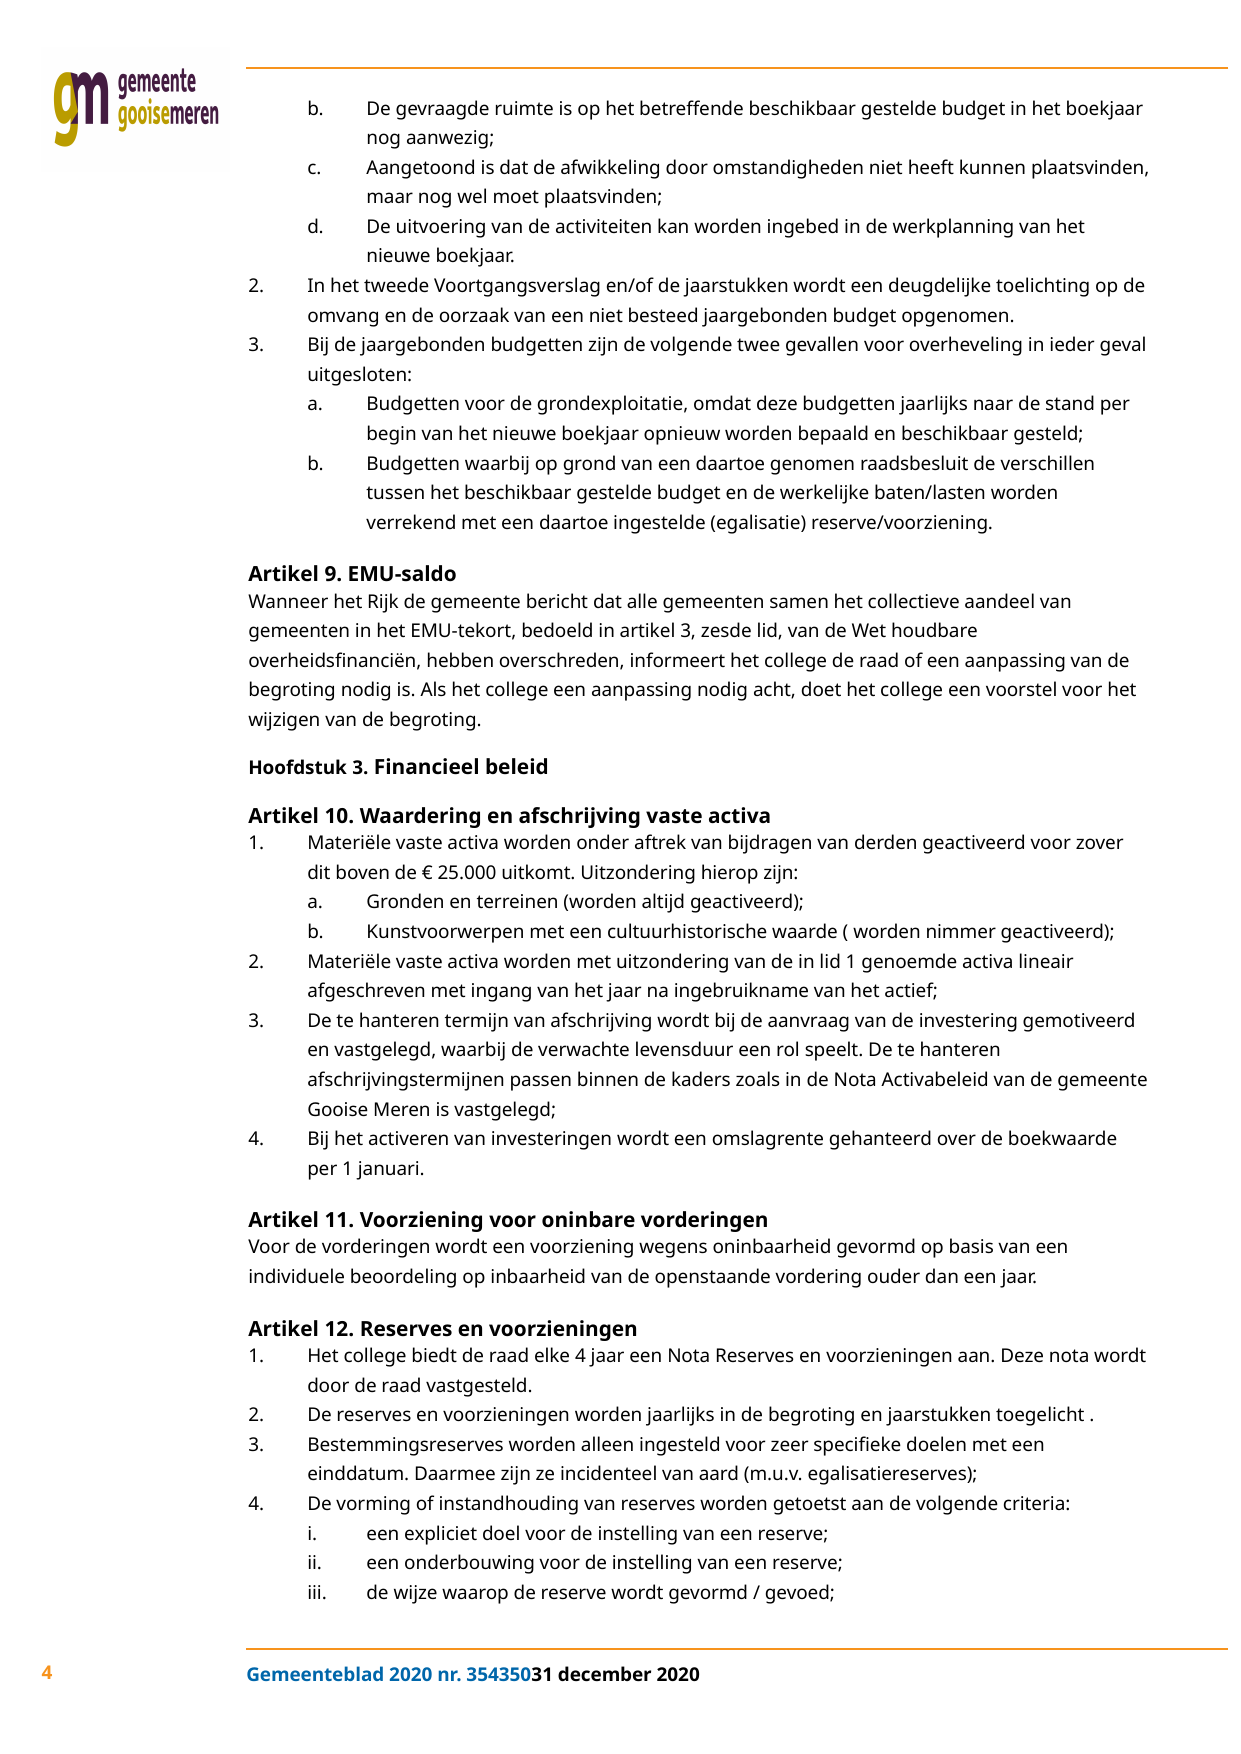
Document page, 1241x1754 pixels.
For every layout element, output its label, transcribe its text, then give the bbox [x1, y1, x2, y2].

text Hoofdstuk 3. Financieel beleid [248, 752, 1152, 780]
list Materiële vaste activa worden met uitzondering van de in lid 1 genoemde activa lineair afgeschreven met ingang van het jaar na ingebruikname van het actief; [248, 948, 1152, 1003]
text Artikel 11. Voorziening voor oninbare vorderingen [248, 1205, 1152, 1234]
picture [41, 47, 231, 172]
list Kunstvoorwerpen met een cultuurhistorische waarde ( worden nimmer geactiveerd); [307, 918, 1152, 944]
list Materiële vaste activa worden onder aftrek van bijdragen van derden geactiveerd voor zover dit boven de € 25.000 uitkomt. Uitzondering hierop zijn: [248, 829, 1152, 885]
list een expliciet doel voor de instelling van een reserve; [307, 1520, 1152, 1545]
list Budgetten waarbij op grond van een daartoe genomen raadsbesluit de verschillen tussen het beschikbaar gestelde budget en de werkelijke baten/lasten worden verrekend met een daartoe ingestelde (egalisatie) reserve/voorziening. [307, 450, 1152, 535]
text Voor de vorderingen wordt een voorziening wegens oninbaarheid gevormd op basis van een individuele beoordeling op inbaarheid van de openstaande vordering ouder dan een jaar. [248, 1234, 1152, 1289]
list De vorming of instandhouding van reserves worden getoetst aan de volgende criteria: [248, 1490, 1152, 1516]
list een onderbouwing voor de instelling van een reserve; [307, 1549, 1152, 1575]
list Bij het activeren van investeringen wordt een omslagrente gehanteerd over de boekwaarde per 1 januari. [248, 1125, 1152, 1181]
list De gevraagde ruimte is op het betreffende beschikbaar gestelde budget in het boekjaar nog aanwezig; [307, 95, 1152, 150]
list Bij de jaargebonden budgetten zijn de volgende twee gevallen voor overheveling in ieder geval uitgesloten: [248, 331, 1152, 387]
list Aangetoond is dat de afwikkeling door omstandigheden niet heeft kunnen plaatsvinden, maar nog wel moet plaatsvinden; [307, 154, 1152, 209]
list In het tweede Voortgangsverslag en/of de jaarstukken wordt een deugdelijke toelichting op de omvang en de oorzaak van een niet besteed jaargebonden budget opgenomen. [248, 272, 1152, 328]
list De reserves en voorzieningen worden jaarlijks in de begroting en jaarstukken toegelicht . [248, 1401, 1152, 1427]
list de wijze waarop de reserve wordt gevormd / gevoed; [307, 1579, 1152, 1604]
list Gronden en terreinen (worden altijd geactiveerd); [307, 889, 1152, 914]
list De te hanteren termijn van afschrijving wordt bij de aanvraag van de investering gemotiveerd en vastgelegd, waarbij de verwachte levensduur een rol speelt. De te hanteren afschrijvingstermijnen passen binnen de kaders zoals in de Nota Activabeleid van de gemeente Gooise Meren is vastgelegd; [248, 1007, 1152, 1121]
text Artikel 12. Reserves en voorzieningen [248, 1314, 1152, 1342]
list Bestemmingsreserves worden alleen ingesteld voor zeer specifieke doelen met een einddatum. Daarmee zijn ze incidenteel van aard (m.u.v. egalisatiereserves); [248, 1431, 1152, 1486]
text Artikel 9. EMU-saldo [248, 559, 1152, 588]
text Wanneer het Rijk de gemeente bericht dat alle gemeenten samen het collectieve aandeel van gemeenten in het EMU-tekort, bedoeld in artikel 3, zesde lid, van de Wet houdbare overheidsfinanciën, hebben overschreden, informeert het college de raad of een aanpassing van de begroting nodig is. Als het college een aanpassing nodig acht, doet het college een voorstel voor het wijzigen van de begroting. [248, 588, 1152, 732]
text Artikel 10. Waardering en afschrijving vaste activa [248, 801, 1152, 829]
list Het college biedt de raad elke 4 jaar een Nota Reserves en voorzieningen aan. Deze nota wordt door de raad vastgesteld. [248, 1342, 1152, 1397]
list De uitvoering van de activiteiten kan worden ingebed in de werkplanning van het nieuwe boekjaar. [307, 213, 1152, 268]
list Budgetten voor de grondexploitatie, omdat deze budgetten jaarlijks naar de stand per begin van het nieuwe boekjaar opnieuw worden bepaald en beschikbaar gesteld; [307, 391, 1152, 446]
